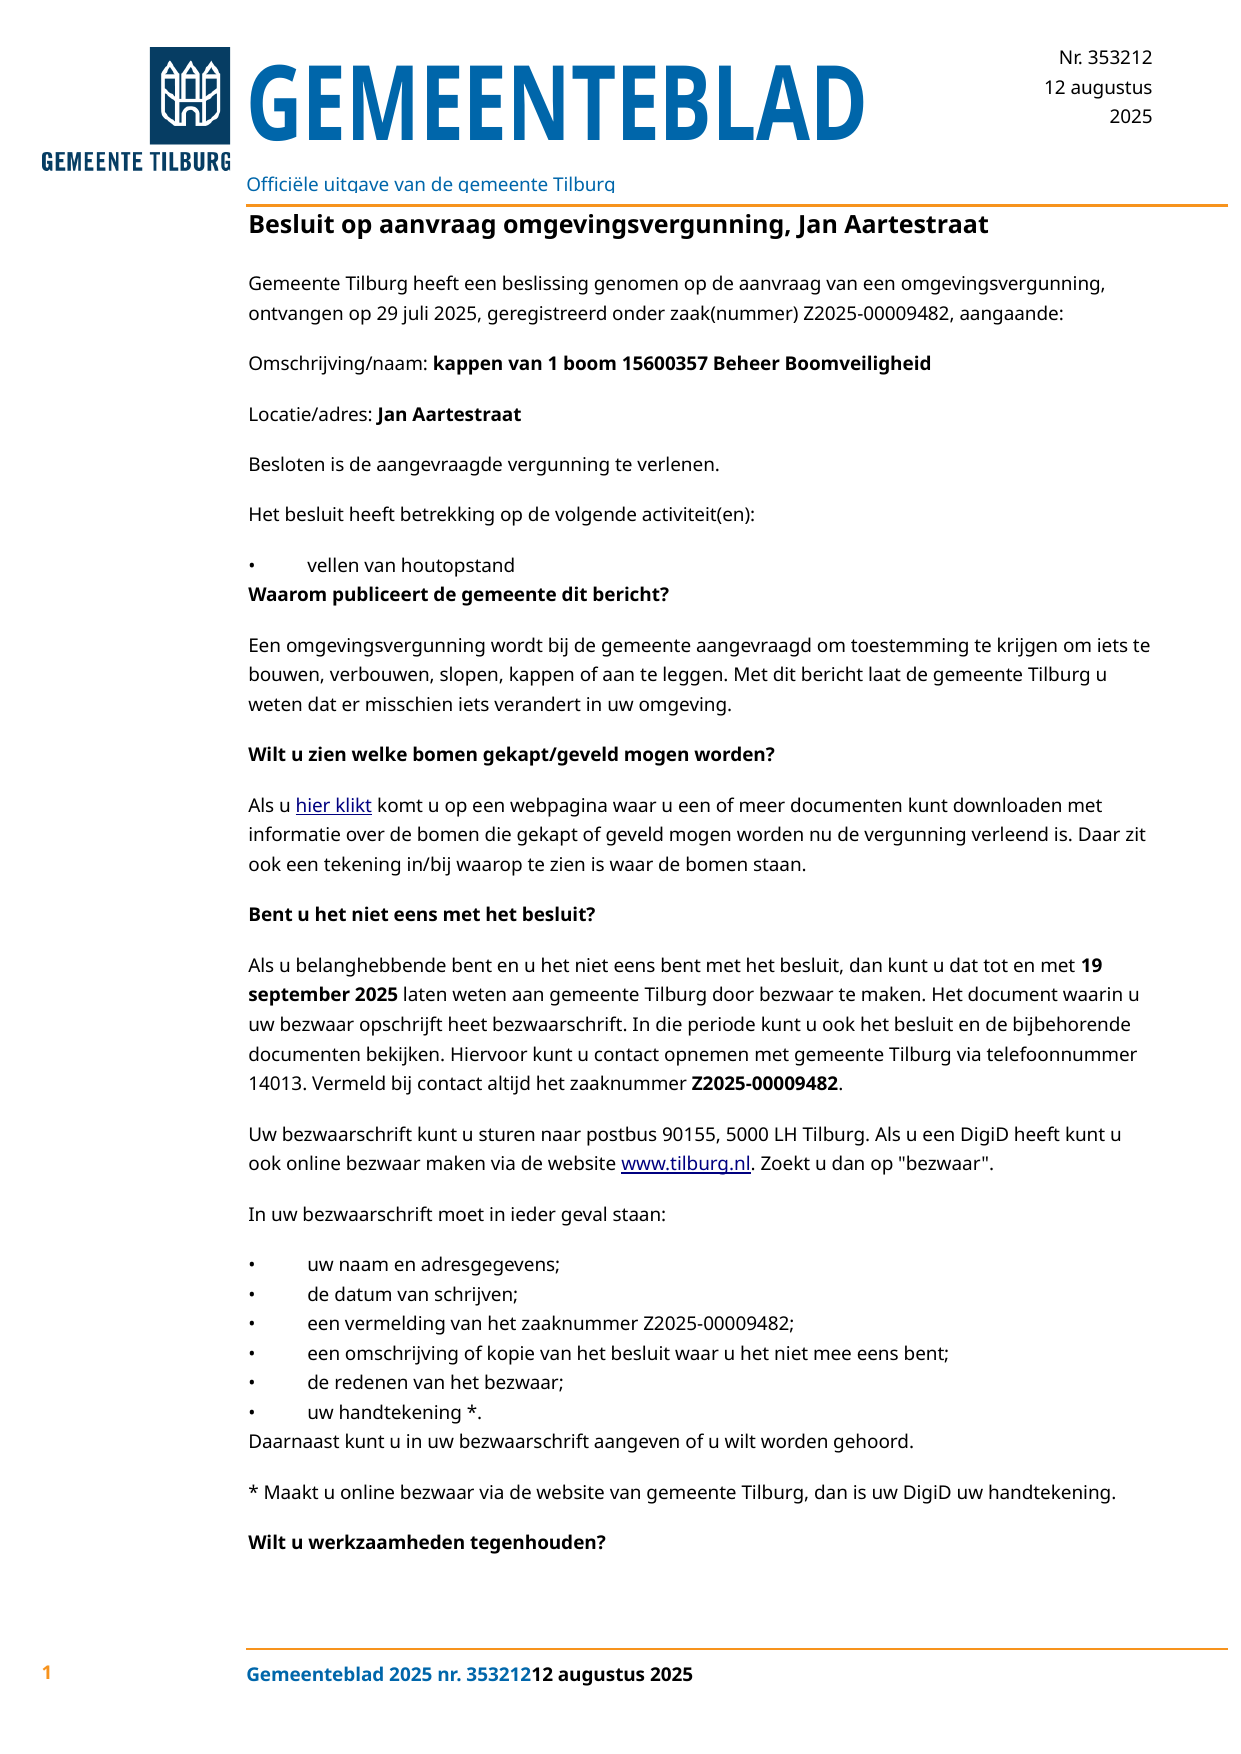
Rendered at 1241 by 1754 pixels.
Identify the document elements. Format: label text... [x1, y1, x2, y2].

text Een omgevingsvergunning wordt bij de gemeente aangevraagd om toestemming te krijgen om iets te bouwen, verbouwen, slopen, kappen of aan te leggen. Met dit bericht laat de gemeente Tilburg u weten dat er misschien iets verandert in uw omgeving. [248, 632, 1152, 717]
list de redenen van het bezwaar; [248, 1369, 1152, 1395]
list vellen van houtopstand [248, 552, 1152, 578]
text Als u belanghebbende bent en u het niet eens bent met het besluit, dan kunt u dat tot en met 19 september 2025 laten weten aan gemeente Tilburg door bezwaar te maken. Het document waarin u uw bezwaar opschrijft heet bezwaarschrift. In die periode kunt u ook het besluit en de bijbehorende documenten bekijken. Hiervoor kunt u contact opnemen met gemeente Tilburg via telefoonnummer 14013. Vermeld bij contact altijd het zaaknummer Z2025-00009482. [248, 952, 1152, 1096]
text Uw bezwaarschrift kunt u sturen naar postbus 90155, 5000 LH Tilburg. Als u een DigiD heeft kunt u ook online bezwaar maken via de website www.tilburg.nl. Zoekt u dan op "bezwaar". [248, 1121, 1152, 1176]
list een omschrijving of kopie van het besluit waar u het niet mee eens bent; [248, 1340, 1152, 1366]
text Wilt u zien welke bomen gekapt/geveld mogen worden? [248, 742, 1152, 767]
text In uw bezwaarschrift moet in ieder geval staan: [248, 1201, 1152, 1226]
text Gemeente Tilburg heeft een beslissing genomen op de aanvraag van een omgevingsvergunning, ontvangen op 29 juli 2025, geregistreerd onder zaak(nummer) Z2025-00009482, aangaande: [248, 270, 1152, 326]
text Wilt u werkzaamheden tegenhouden? [248, 1529, 1152, 1555]
text Als u hier klikt komt u op een webpagina waar u een of meer documenten kunt downloaden met informatie over de bomen die gekapt of geveld mogen worden nu de vergunning verleend is. Daar zit ook een tekening in/bij waarop te zien is waar de bomen staan. [248, 792, 1152, 877]
list een vermelding van het zaaknummer Z2025-00009482; [248, 1310, 1152, 1336]
list de datum van schrijven; [248, 1281, 1152, 1306]
text Het besluit heeft betrekking op de volgende activiteit(en): [248, 502, 1152, 527]
text Waarom publiceert de gemeente dit bericht? [248, 582, 1152, 607]
text Bent u het niet eens met het besluit? [248, 902, 1152, 927]
list uw handtekening *. [248, 1399, 1152, 1425]
text Besluit op aanvraag omgevingsvergunning, Jan Aartestraat [248, 207, 1152, 241]
text Locatie/adres: Jan Aartestraat [248, 401, 1152, 426]
text * Maakt u online bezwaar via de website van gemeente Tilburg, dan is uw DigiD uw handtekening. [248, 1479, 1152, 1505]
picture [41, 47, 231, 172]
text Besloten is de aangevraagde vergunning te verlenen. [248, 451, 1152, 477]
text Omschrijving/naam: kappen van 1 boom 15600357 Beheer Boomveiligheid [248, 350, 1152, 376]
text Daarnaast kunt u in uw bezwaarschrift aangeven of u wilt worden gehoord. [248, 1429, 1152, 1454]
list uw naam en adresgegevens; [248, 1251, 1152, 1277]
